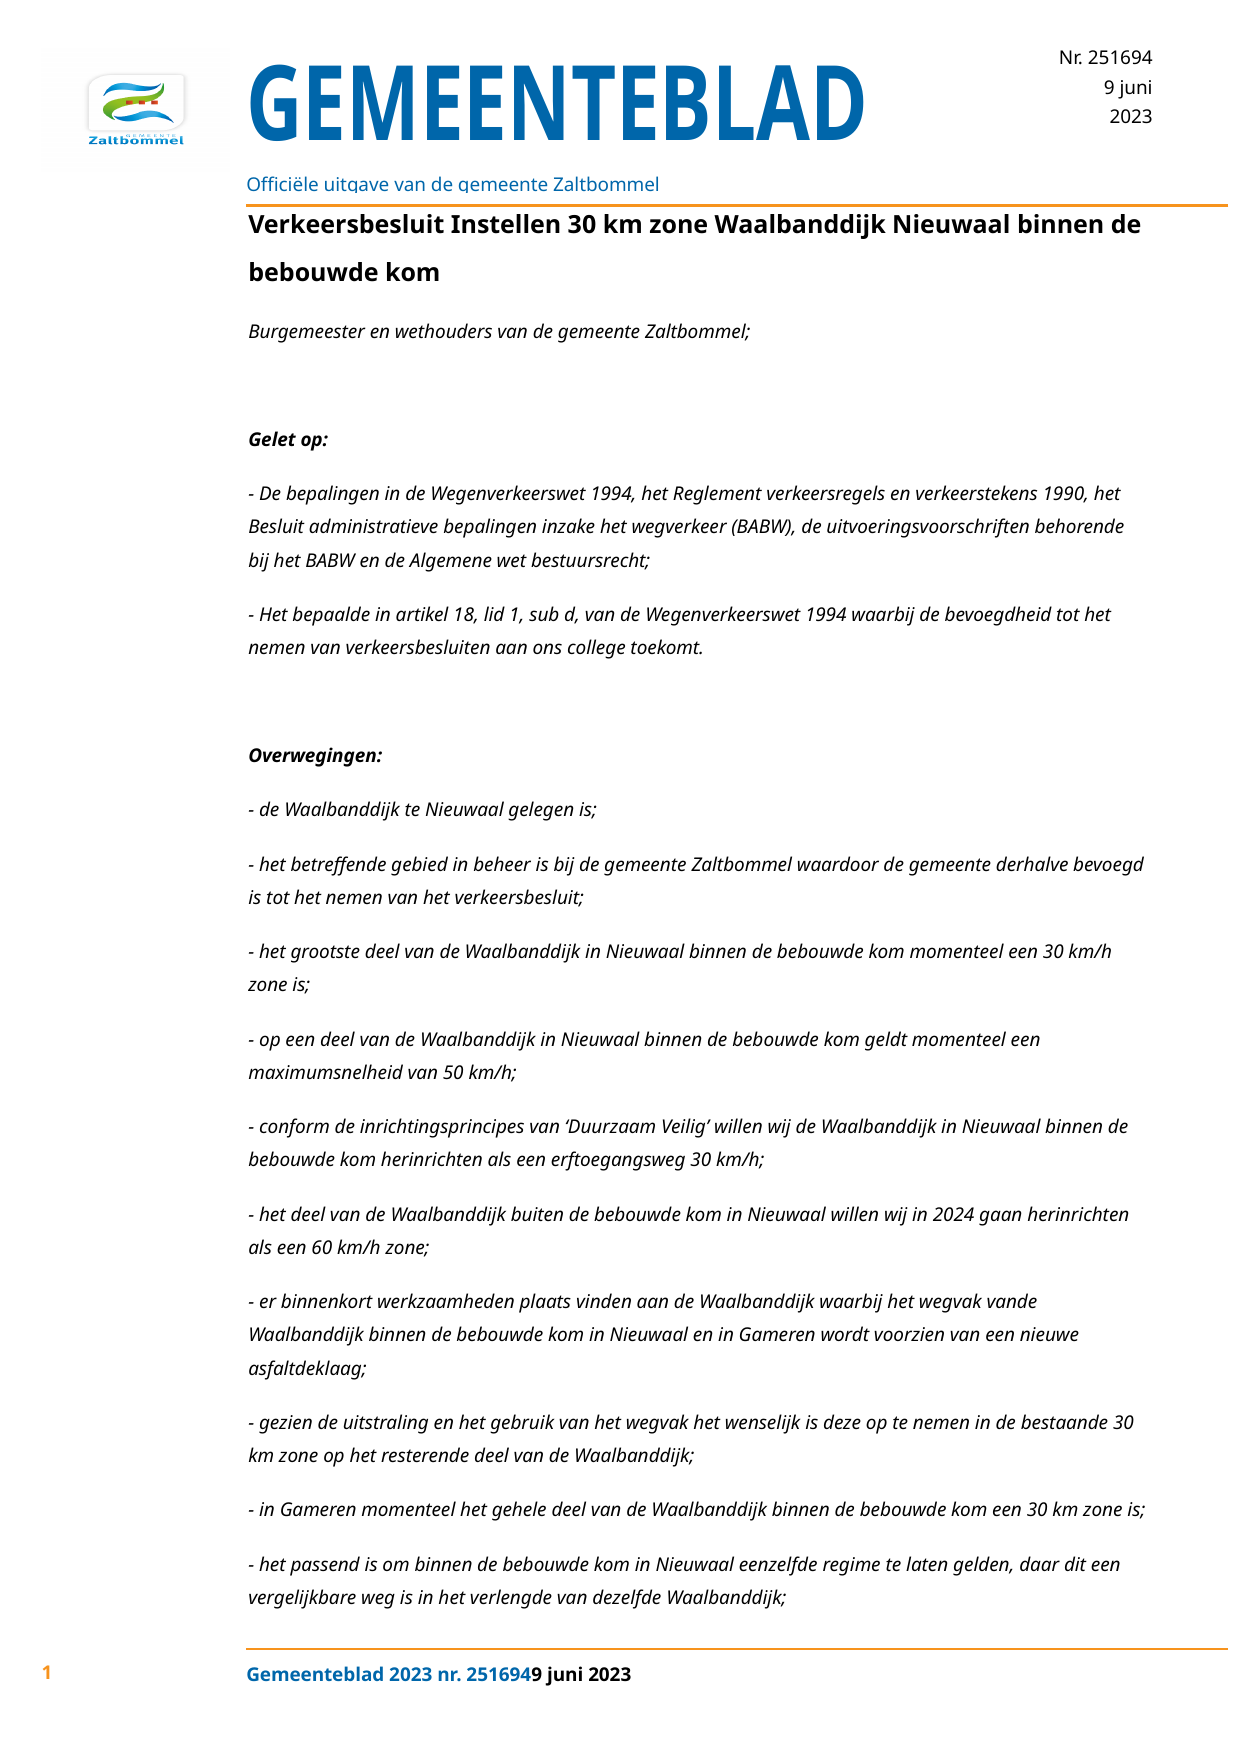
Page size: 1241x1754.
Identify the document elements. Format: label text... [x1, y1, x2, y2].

text Burgemeester en wethouders van de gemeente Zaltbommel; [248, 318, 1152, 344]
text Gelet op: [248, 426, 1152, 452]
text - op een deel van de Waalbanddijk in Nieuwaal binnen de bebouwde kom geldt momenteel een maximumsnelheid van 50 km/h; [248, 1026, 1152, 1085]
text - De bepalingen in de Wegenverkeerswet 1994, het Reglement verkeersregels en verkeerstekens 1990, het Besluit administratieve bepalingen inzake het wegverkeer (BABW), de uitvoeringsvoorschriften behorende bij het BABW en de Algemene wet bestuursrecht; [248, 480, 1152, 573]
text - conform de inrichtingsprincipes van ‘Duurzaam Veilig’ willen wij de Waalbanddijk in Nieuwaal binnen de bebouwde kom herinrichten als een erftoegangsweg 30 km/h; [248, 1113, 1152, 1172]
text - de Waalbanddijk te Nieuwaal gelegen is; [248, 797, 1152, 822]
text Verkeersbesluit Instellen 30 km zone Waalbanddijk Nieuwaal binnen de bebouwde kom [248, 207, 1152, 288]
text Overwegingen: [248, 743, 1152, 768]
text - in Gameren momenteel het gehele deel van de Waalbanddijk binnen de bebouwde kom een 30 km zone is; [248, 1497, 1152, 1522]
text - het deel van de Waalbanddijk buiten de bebouwde kom in Nieuwaal willen wij in 2024 gaan herinrichten als een 60 km/h zone; [248, 1201, 1152, 1260]
text - het passend is om binnen de bebouwde kom in Nieuwaal eenzelfde regime te laten gelden, daar dit een vergelijkbare weg is in het verlengde van dezelfde Waalbanddijk; [248, 1551, 1152, 1610]
text - het betreffende gebied in beheer is bij de gemeente Zaltbommel waardoor de gemeente derhalve bevoegd is tot het nemen van het verkeersbesluit; [248, 851, 1152, 910]
text - Het bepaalde in artikel 18, lid 1, sub d, van de Wegenverkeerswet 1994 waarbij de bevoegdheid tot het nemen van verkeersbesluiten aan ons college toekomt. [248, 601, 1152, 660]
text - het grootste deel van de Waalbanddijk in Nieuwaal binnen de bebouwde kom momenteel een 30 km/h zone is; [248, 938, 1152, 997]
text - er binnenkort werkzaamheden plaats vinden aan de Waalbanddijk waarbij het wegvak vande Waalbanddijk binnen de bebouwde kom in Nieuwaal en in Gameren wordt voorzien van een nieuwe asfaltdeklaag; [248, 1288, 1152, 1381]
picture [41, 47, 231, 172]
text - gezien de uitstraling en het gebruik van het wegvak het wenselijk is deze op te nemen in de bestaande 30 km zone op het resterende deel van de Waalbanddijk; [248, 1409, 1152, 1468]
